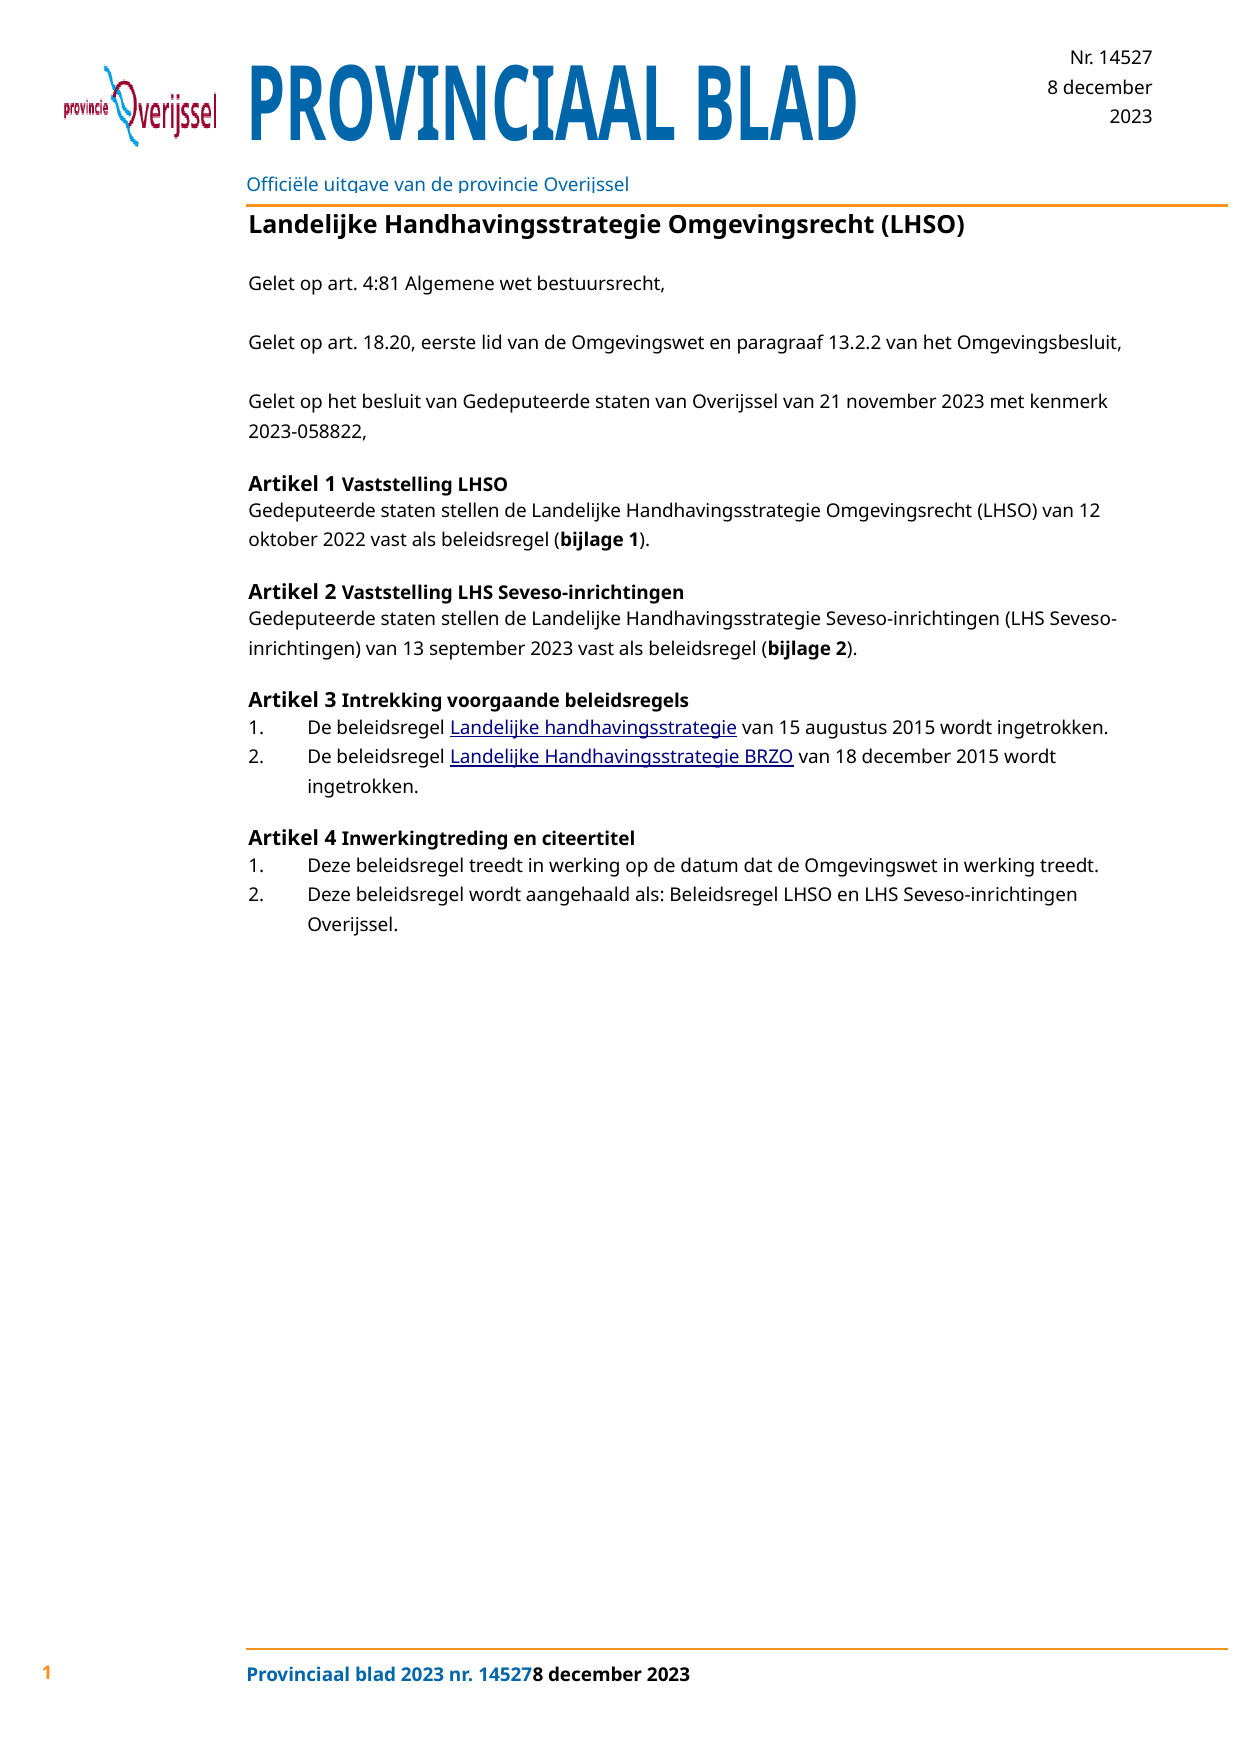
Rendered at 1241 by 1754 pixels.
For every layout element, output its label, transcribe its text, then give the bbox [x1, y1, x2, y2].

list De beleidsregel Landelijke handhavingsstrategie van 15 augustus 2015 wordt ingetrokken. [248, 714, 1152, 740]
text Gelet op het besluit van Gedeputeerde staten van Overijssel van 21 november 2023 met kenmerk 2023-058822, [248, 389, 1152, 444]
picture [41, 47, 231, 172]
text Artikel 1 Vaststelling LHSO [248, 469, 1152, 497]
list Deze beleidsregel treedt in werking op de datum dat de Omgevingswet in werking treedt. [248, 852, 1152, 878]
text Gedeputeerde staten stellen de Landelijke Handhavingsstrategie Seveso-inrichtingen (LHS Seveso-inrichtingen) van 13 september 2023 vast als beleidsregel (bijlage 2). [248, 606, 1152, 661]
text Gelet op art. 18.20, eerste lid van de Omgevingswet en paragraaf 13.2.2 van het Omgevingsbesluit, [248, 329, 1152, 355]
list De beleidsregel Landelijke Handhavingsstrategie BRZO van 18 december 2015 wordt ingetrokken. [248, 743, 1152, 799]
text Artikel 3 Intrekking voorgaande beleidsregels [248, 686, 1152, 714]
text Artikel 4 Inwerkingtreding en citeertitel [248, 823, 1152, 852]
text Gelet op art. 4:81 Algemene wet bestuursrecht, [248, 270, 1152, 296]
text Artikel 2 Vaststelling LHS Seveso-inrichtingen [248, 577, 1152, 606]
text Gedeputeerde staten stellen de Landelijke Handhavingsstrategie Omgevingsrecht (LHSO) van 12 oktober 2022 vast als beleidsregel (bijlage 1). [248, 497, 1152, 552]
text Landelijke Handhavingsstrategie Omgevingsrecht (LHSO) [248, 207, 1152, 241]
list Deze beleidsregel wordt aangehaald als: Beleidsregel LHSO en LHS Seveso-inrichtingen Overijssel. [248, 882, 1152, 937]
